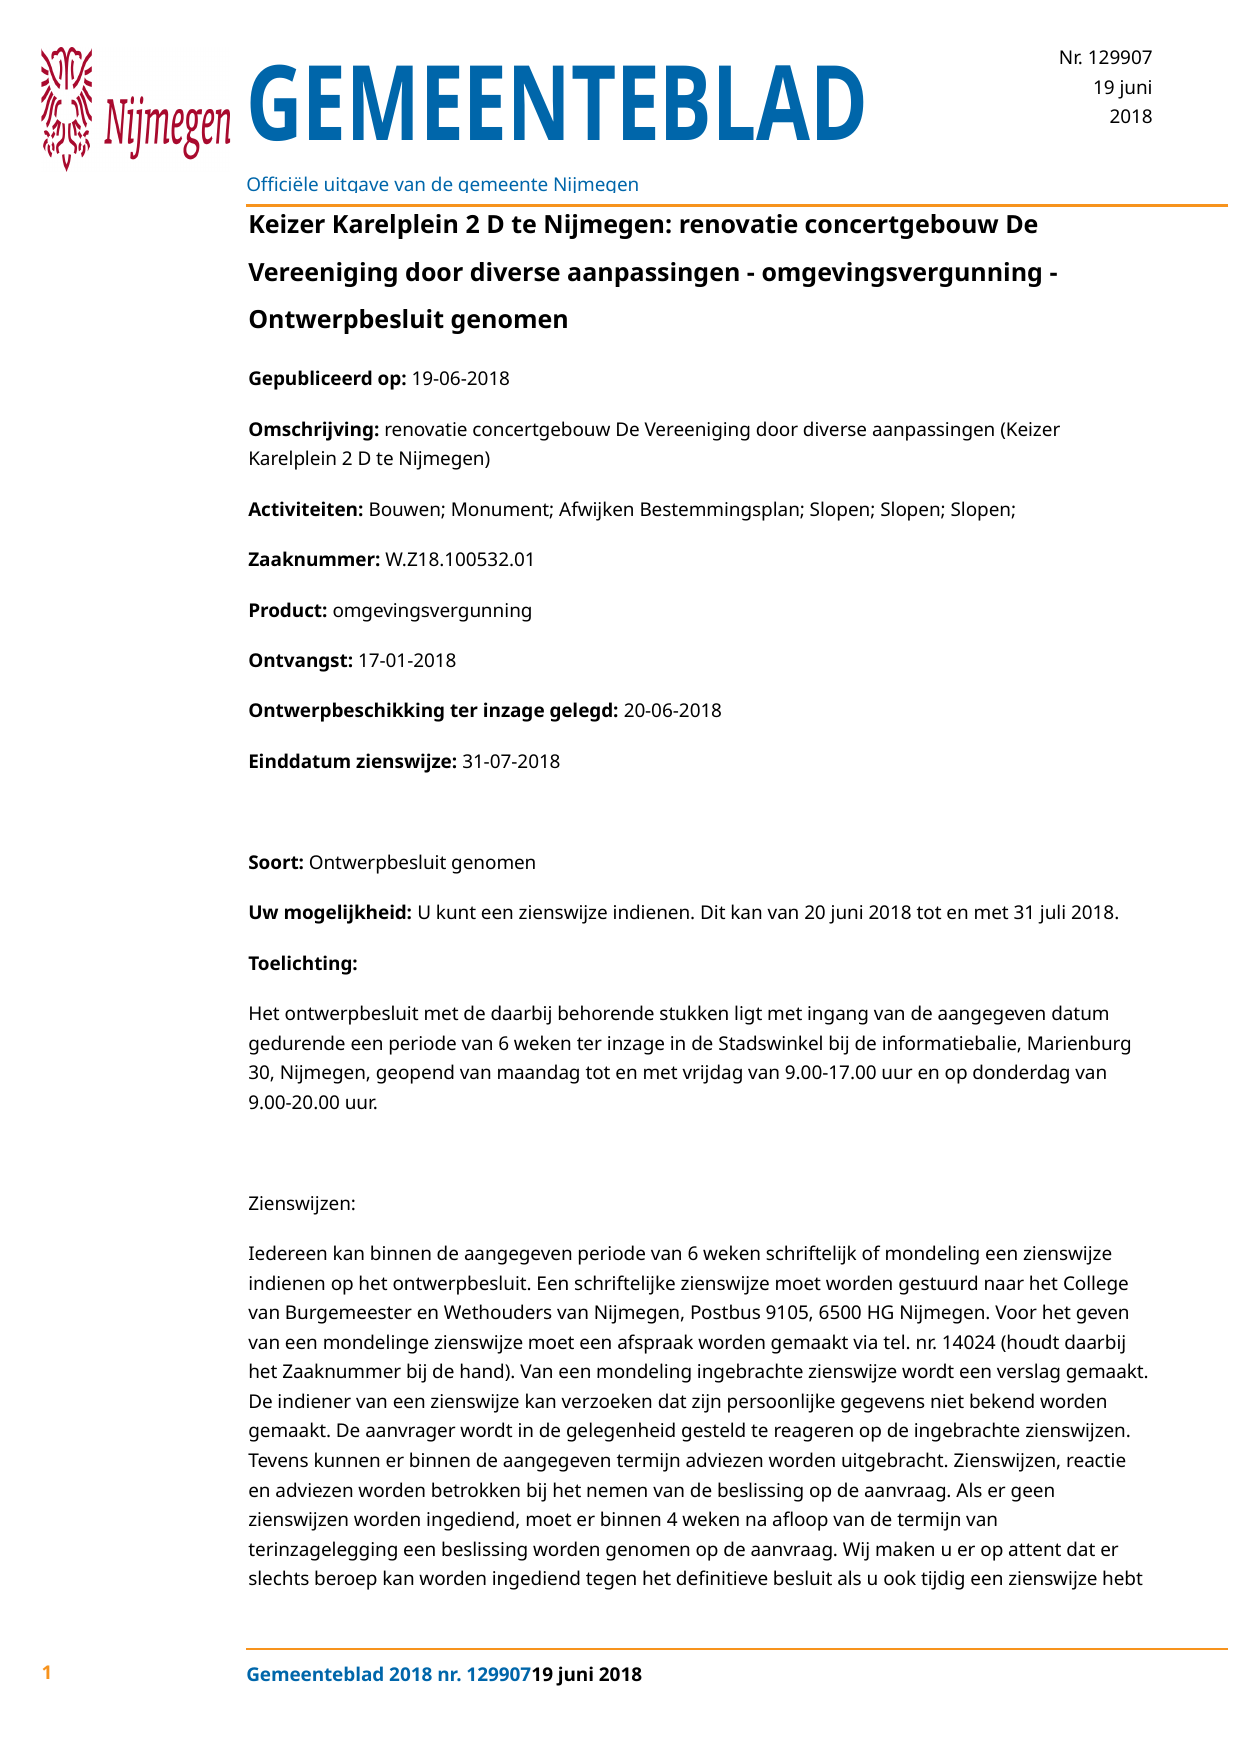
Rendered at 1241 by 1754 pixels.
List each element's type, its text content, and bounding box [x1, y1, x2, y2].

text Omschrijving: renovatie concertgebouw De Vereeniging door diverse aanpassingen (Keizer Karelplein 2 D te Nijmegen) [248, 416, 1152, 471]
text Toelichting: [248, 950, 1152, 975]
picture [41, 47, 231, 172]
text Gepubliceerd op: 19-06-2018 [248, 366, 1152, 391]
text Het ontwerpbesluit met de daarbij behorende stukken ligt met ingang van de aangegeven datum gedurende een periode van 6 weken ter inzage in de Stadswinkel bij de informatiebalie, Marienburg 30, Nijmegen, geopend van maandag tot en met vrijdag van 9.00-17.00 uur en op donderdag van 9.00-20.00 uur. [248, 1000, 1152, 1114]
text Activiteiten: Bouwen; Monument; Afwijken Bestemmingsplan; Slopen; Slopen; Slopen; [248, 496, 1152, 522]
text Product: omgevingsvergunning [248, 597, 1152, 622]
text Zienswijzen: [248, 1190, 1152, 1215]
text Keizer Karelplein 2 D te Nijmegen: renovatie concertgebouw De Vereeniging door diverse aanpassingen - omgevingsvergunning - Ontwerpbesluit genomen [248, 207, 1152, 336]
text Zaaknummer: W.Z18.100532.01 [248, 546, 1152, 572]
text Soort: Ontwerpbesluit genomen [248, 849, 1152, 874]
text Einddatum zienswijze: 31-07-2018 [248, 748, 1152, 774]
text Uw mogelijkheid: U kunt een zienswijze indienen. Dit kan van 20 juni 2018 tot en met 31 juli 2018. [248, 899, 1152, 925]
text Ontwerpbeschikking ter inzage gelegd: 20-06-2018 [248, 698, 1152, 723]
text Iedereen kan binnen de aangegeven periode van 6 weken schriftelijk of mondeling een zienswijze indienen op het ontwerpbesluit. Een schriftelijke zienswijze moet worden gestuurd naar het College van Burgemeester en Wethouders van Nijmegen, Postbus 9105, 6500 HG Nijmegen. Voor het geven van een mondelinge zienswijze moet een afspraak worden gemaakt via tel. nr. 14024 (houdt daarbij het Zaaknummer bij de hand). Van een mondeling ingebrachte zienswijze wordt een verslag gemaakt. De indiener van een zienswijze kan verzoeken dat zijn persoonlijke gegevens niet bekend worden gemaakt. De aanvrager wordt in de gelegenheid gesteld te reageren op de ingebrachte zienswijzen. Tevens kunnen er binnen de aangegeven termijn adviezen worden uitgebracht. Zienswijzen, reactie en adviezen worden betrokken bij het nemen van de beslissing op de aanvraag. Als er geen zienswijzen worden ingediend, moet er binnen 4 weken na afloop van de termijn van terinzagelegging een beslissing worden genomen op de aanvraag. Wij maken u er op attent dat er slechts beroep kan worden ingediend tegen het definitieve besluit als u ook tijdig een zienswijze hebt [248, 1240, 1152, 1591]
text Ontvangst: 17-01-2018 [248, 647, 1152, 673]
